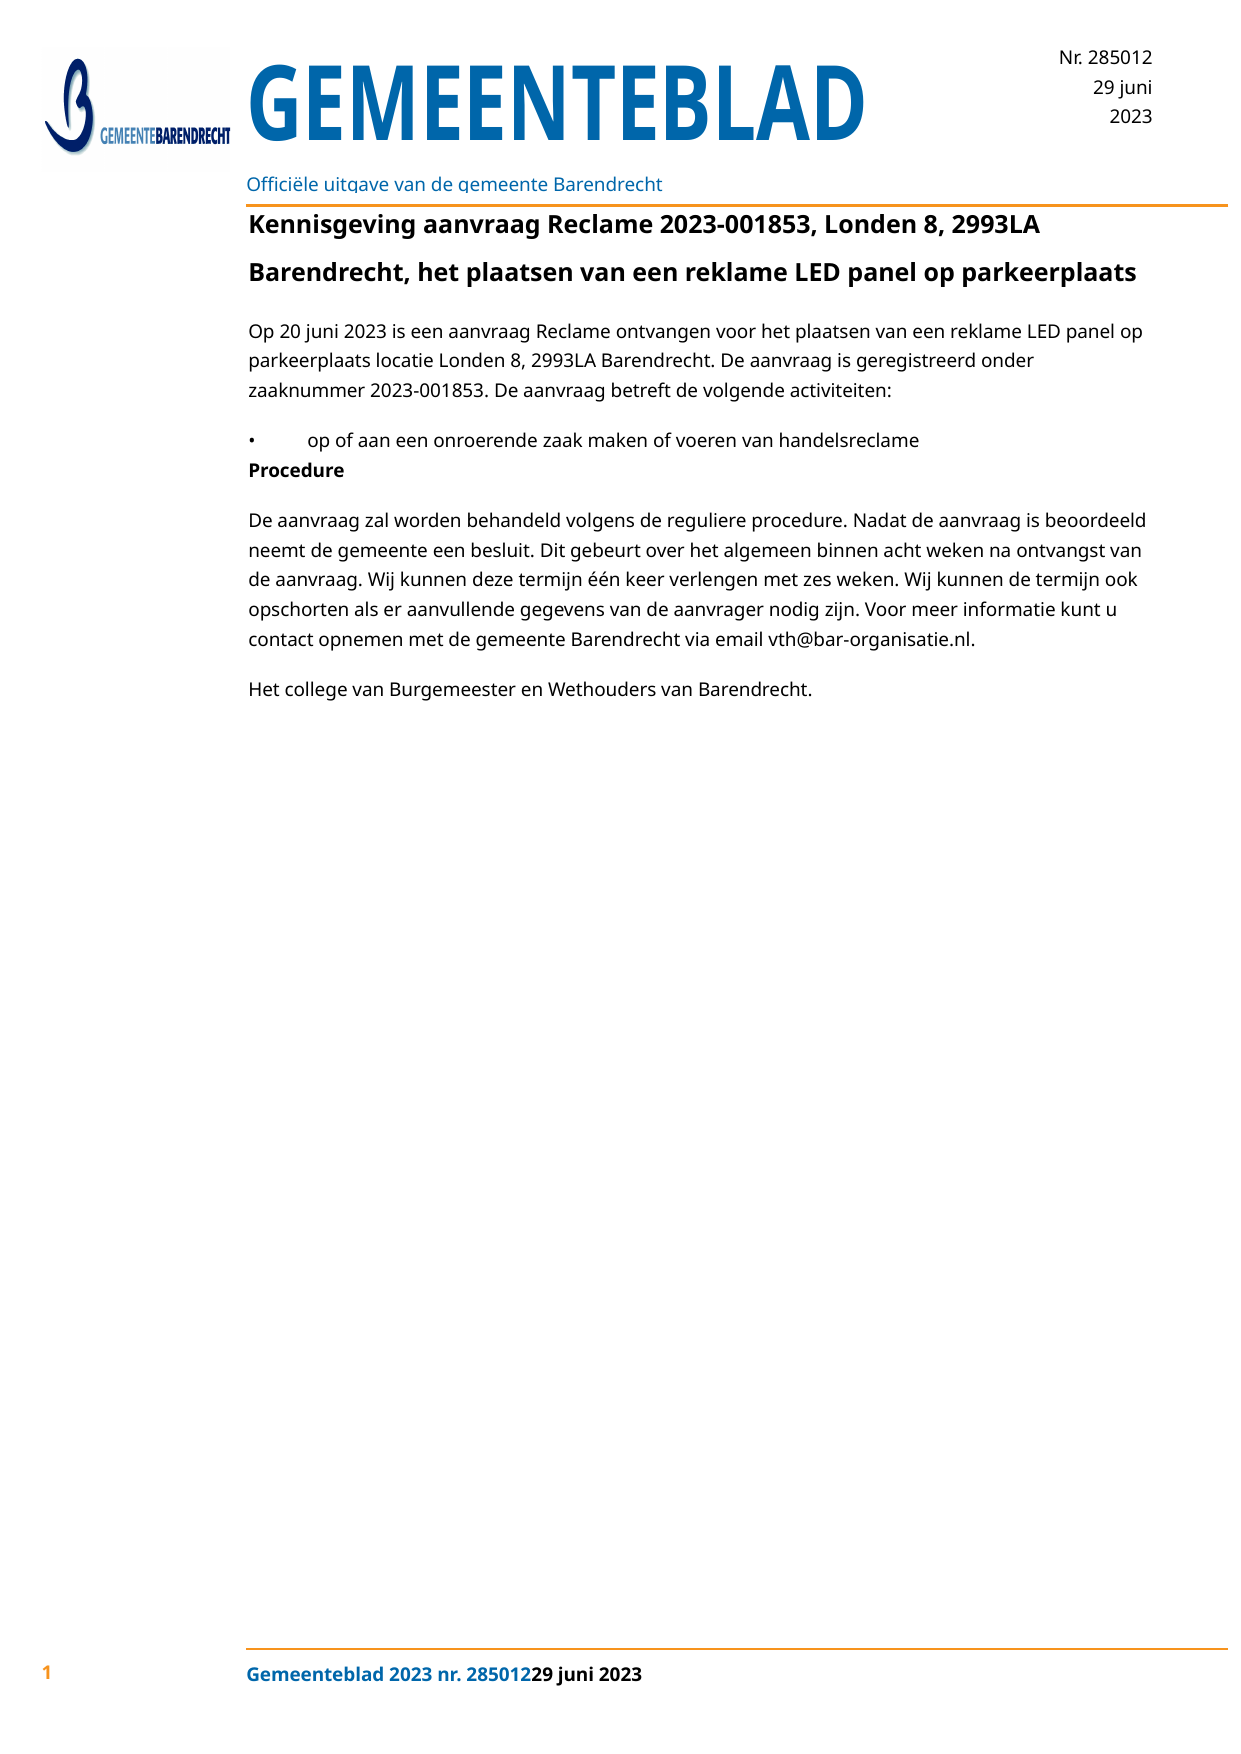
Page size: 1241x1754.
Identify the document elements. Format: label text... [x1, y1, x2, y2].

text De aanvraag zal worden behandeld volgens de reguliere procedure. Nadat de aanvraag is beoordeeld neemt de gemeente een besluit. Dit gebeurt over het algemeen binnen acht weken na ontvangst van de aanvraag. Wij kunnen deze termijn één keer verlengen met zes weken. Wij kunnen de termijn ook opschorten als er aanvullende gegevens van de aanvrager nodig zijn. Voor meer informatie kunt u contact opnemen met de gemeente Barendrecht via email vth@bar-organisatie.nl. [248, 507, 1152, 652]
text Kennisgeving aanvraag Reclame 2023-001853, Londen 8, 2993LA Barendrecht, het plaatsen van een reklame LED panel op parkeerplaats [248, 207, 1152, 288]
text Op 20 juni 2023 is een aanvraag Reclame ontvangen voor het plaatsen van een reklame LED panel op parkeerplaats locatie Londen 8, 2993LA Barendrecht. De aanvraag is geregistreerd onder zaaknummer 2023-001853. De aanvraag betreft de volgende activiteiten: [248, 318, 1152, 403]
picture [41, 47, 231, 172]
text Procedure [248, 457, 1152, 483]
list op of aan een onroerende zaak maken of voeren van handelsreclame [248, 427, 1152, 453]
text Het college van Burgemeester en Wethouders van Barendrecht. [248, 676, 1152, 702]
